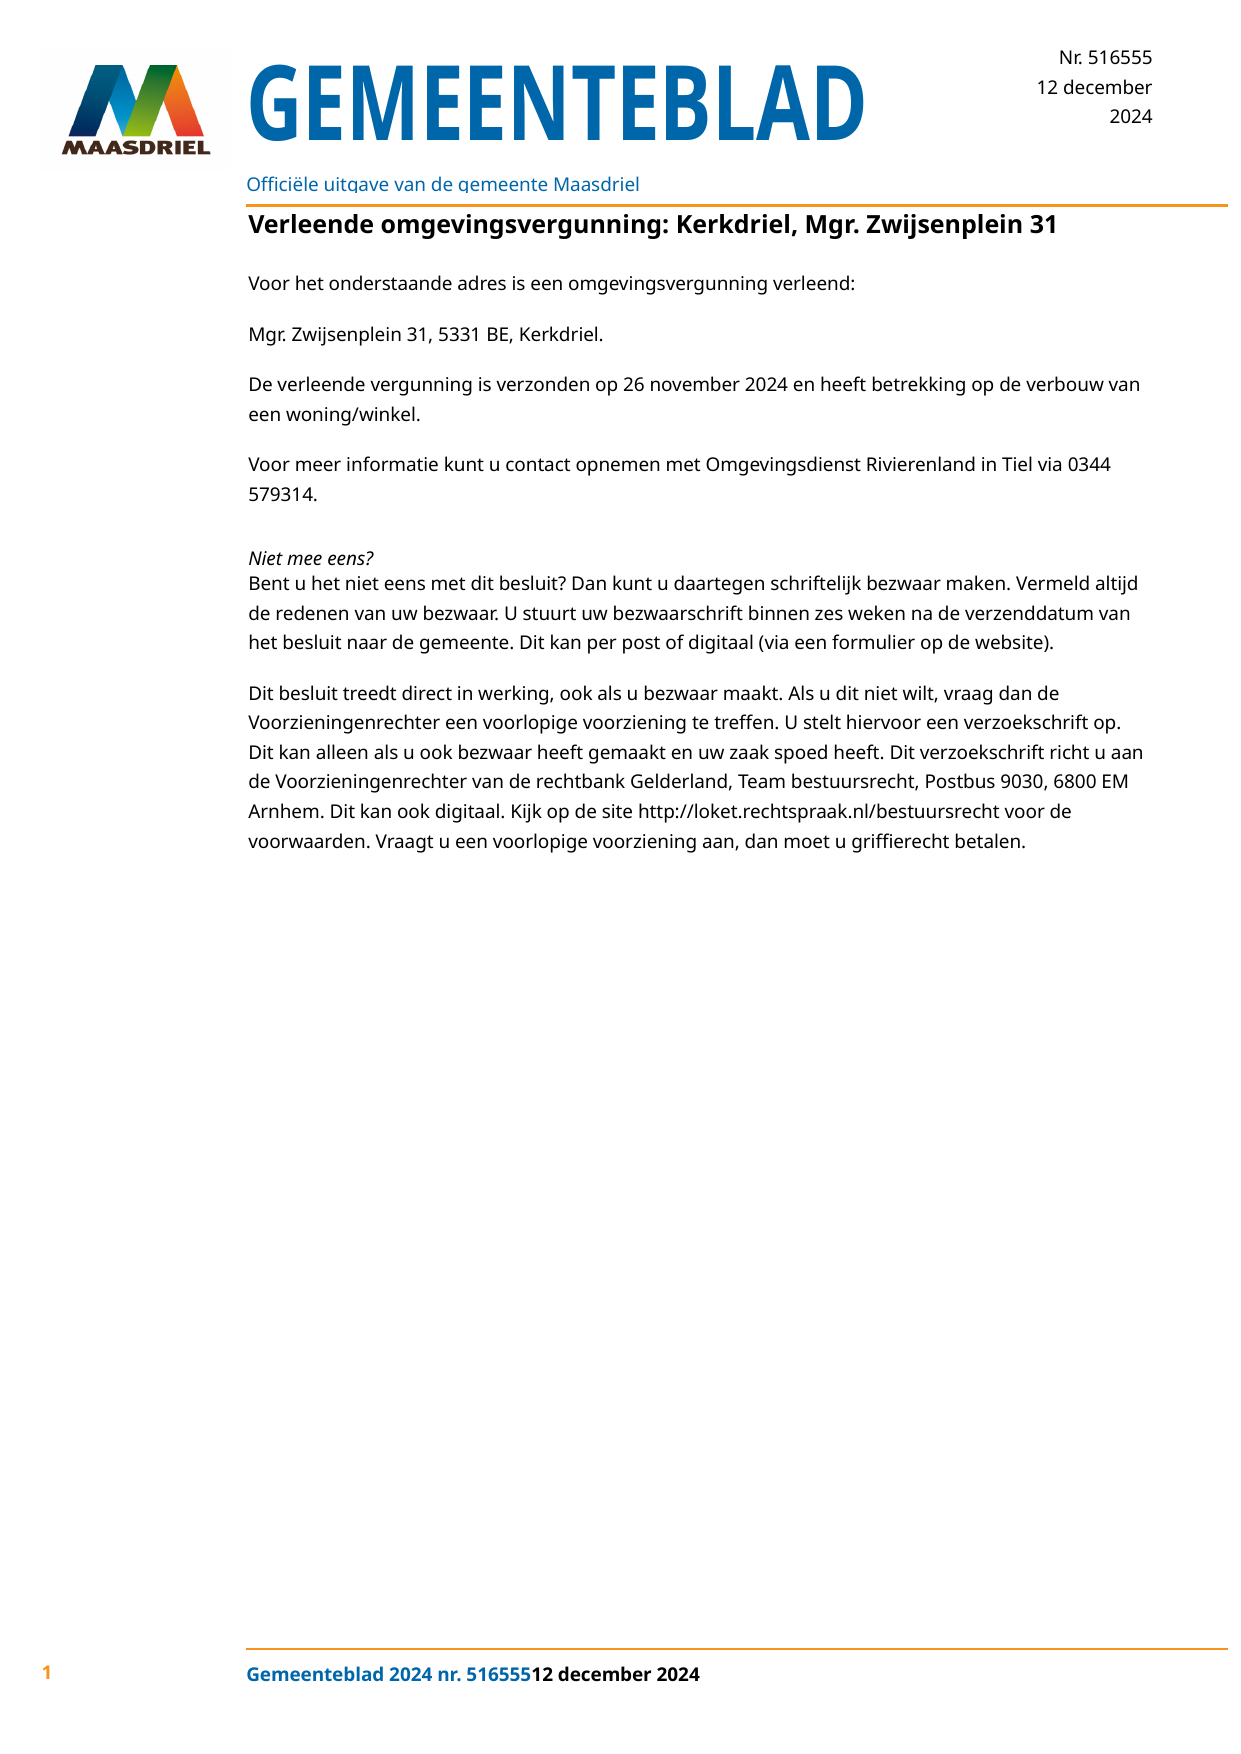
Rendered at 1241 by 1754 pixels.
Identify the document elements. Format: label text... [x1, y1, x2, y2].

text Dit besluit treedt direct in werking, ook als u bezwaar maakt. Als u dit niet wilt, vraag dan de Voorzieningenrechter een voorlopige voorziening te treffen. U stelt hiervoor een verzoekschrift op. Dit kan alleen als u ook bezwaar heeft gemaakt en uw zaak spoed heeft. Dit verzoekschrift richt u aan de Voorzieningenrechter van de rechtbank Gelderland, Team bestuursrecht, Postbus 9030, 6800 EM Arnhem. Dit kan ook digitaal. Kijk op de site http://loket.rechtspraak.nl/bestuursrecht voor de voorwaarden. Vraagt u een voorlopige voorziening aan, dan moet u griffierecht betalen. [248, 680, 1152, 854]
picture [41, 47, 231, 172]
text Voor meer informatie kunt u contact opnemen met Omgevingsdienst Rivierenland in Tiel via 0344 579314. [248, 451, 1152, 506]
text Niet mee eens? [248, 545, 1152, 570]
text Mgr. Zwijsenplein 31, 5331 BE, Kerkdriel. [248, 321, 1152, 346]
text De verleende vergunning is verzonden op 26 november 2024 en heeft betrekking op de verbouw van een woning/winkel. [248, 371, 1152, 426]
text Bent u het niet eens met dit besluit? Dan kunt u daartegen schriftelijk bezwaar maken. Vermeld altijd de redenen van uw bezwaar. U stuurt uw bezwaarschrift binnen zes weken na de verzenddatum van het besluit naar de gemeente. Dit kan per post of digitaal (via een formulier op de website). [248, 570, 1152, 655]
text Verleende omgevingsvergunning: Kerkdriel, Mgr. Zwijsenplein 31 [248, 207, 1152, 241]
text Voor het onderstaande adres is een omgevingsvergunning verleend: [248, 270, 1152, 296]
